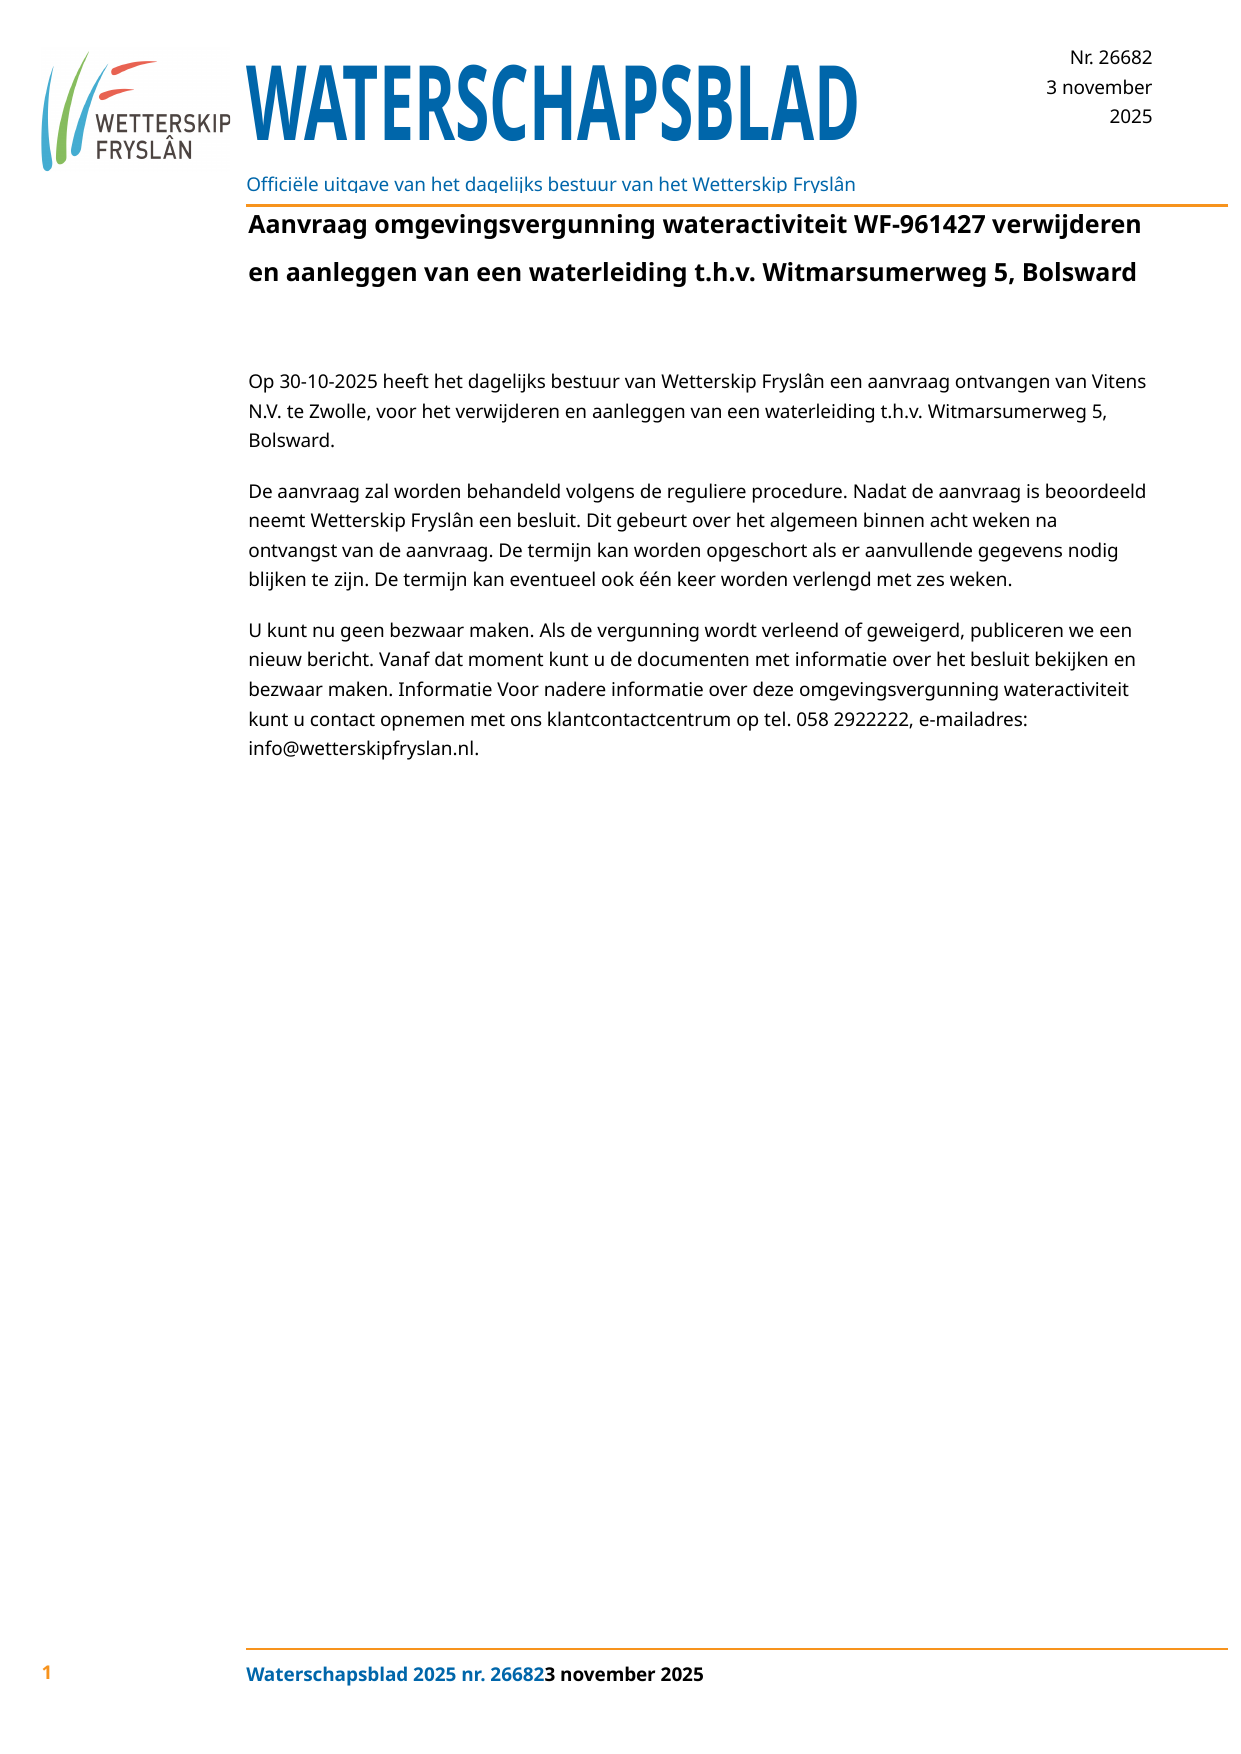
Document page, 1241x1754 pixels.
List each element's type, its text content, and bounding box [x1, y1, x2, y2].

picture [41, 47, 231, 172]
text U kunt nu geen bezwaar maken. Als de vergunning wordt verleend of geweigerd, publiceren we een nieuw bericht. Vanaf dat moment kunt u de documenten met informatie over het besluit bekijken en bezwaar maken. Informatie Voor nadere informatie over deze omgevingsvergunning wateractiviteit kunt u contact opnemen met ons klantcontactcentrum op tel. 058 2922222, e-mailadres: info@wetterskipfryslan.nl. [248, 617, 1152, 761]
text Op 30-10-2025 heeft het dagelijks bestuur van Wetterskip Fryslân een aanvraag ontvangen van Vitens N.V. te Zwolle, voor het verwijderen en aanleggen van een waterleiding t.h.v. Witmarsumerweg 5, Bolsward. [248, 368, 1152, 453]
text Aanvraag omgevingsvergunning wateractiviteit WF-961427 verwijderen en aanleggen van een waterleiding t.h.v. Witmarsumerweg 5, Bolsward [248, 207, 1152, 288]
text De aanvraag zal worden behandeld volgens de reguliere procedure. Nadat de aanvraag is beoordeeld neemt Wetterskip Fryslân een besluit. Dit gebeurt over het algemeen binnen acht weken na ontvangst van de aanvraag. De termijn kan worden opgeschort als er aanvullende gegevens nodig blijken te zijn. De termijn kan eventueel ook één keer worden verlengd met zes weken. [248, 478, 1152, 592]
